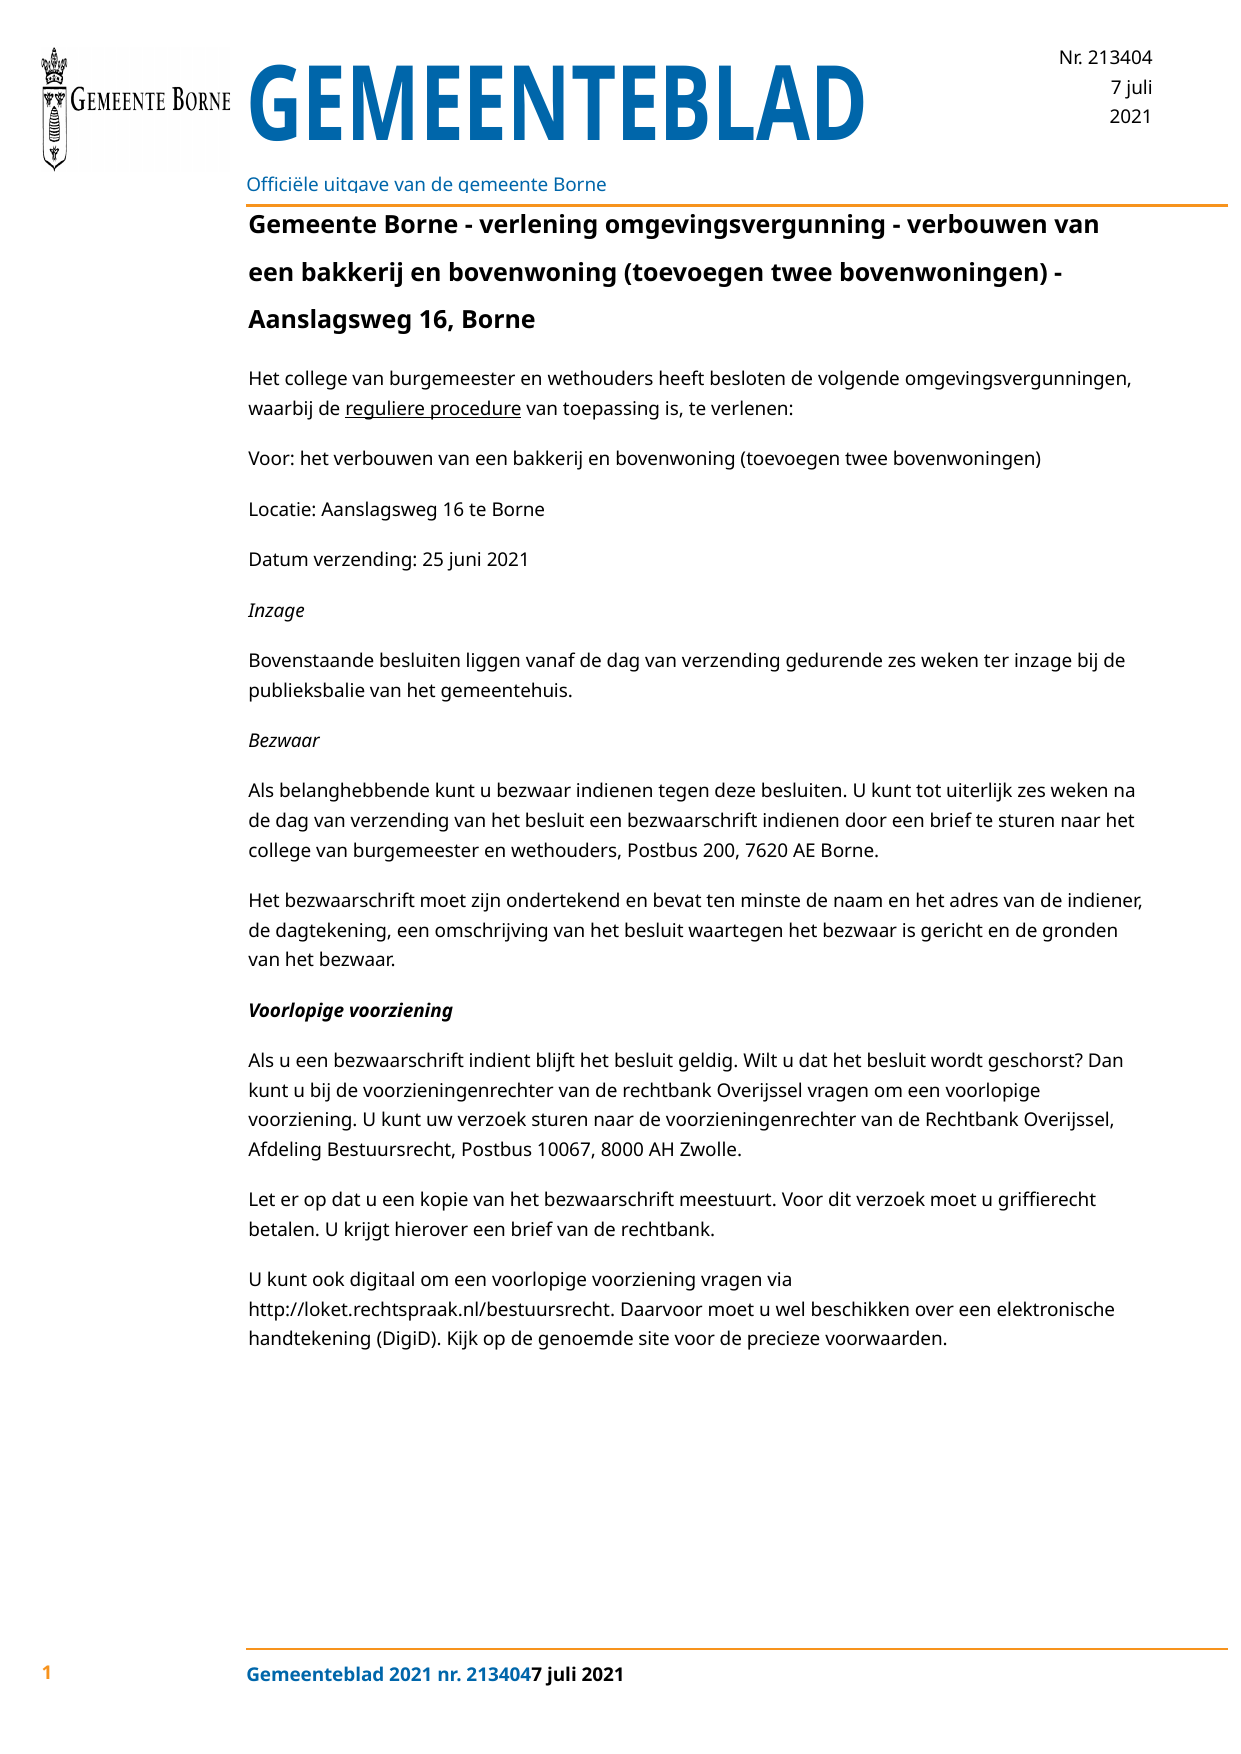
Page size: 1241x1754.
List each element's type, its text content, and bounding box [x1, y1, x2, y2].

text Let er op dat u een kopie van het bezwaarschrift meestuurt. Voor dit verzoek moet u griffierecht betalen. U krijgt hierover een brief van de rechtbank. [248, 1186, 1152, 1242]
text Voor: het verbouwen van een bakkerij en bovenwoning (toevoegen twee bovenwoningen) [248, 446, 1152, 471]
text Voorlopige voorziening [248, 997, 1152, 1022]
text Gemeente Borne - verlening omgevingsvergunning - verbouwen van een bakkerij en bovenwoning (toevoegen twee bovenwoningen) - Aanslagsweg 16, Borne [248, 207, 1152, 336]
picture [41, 47, 231, 172]
text Het college van burgemeester en wethouders heeft besloten de volgende omgevingsvergunningen, waarbij de reguliere procedure van toepassing is, te verlenen: [248, 366, 1152, 421]
text Inzage [248, 597, 1152, 622]
text U kunt ook digitaal om een voorlopige voorziening vragen via http://loket.rechtspraak.nl/bestuursrecht. Daarvoor moet u wel beschikken over een elektronische handtekening (DigiD). Kijk op de genoemde site voor de precieze voorwaarden. [248, 1266, 1152, 1351]
text Bezwaar [248, 727, 1152, 753]
text Datum verzending: 25 juni 2021 [248, 546, 1152, 572]
text Locatie: Aanslagsweg 16 te Borne [248, 496, 1152, 522]
text Het bezwaarschrift moet zijn ondertekend en bevat ten minste de naam en het adres van de indiener, de dagtekening, een omschrijving van het besluit waartegen het bezwaar is gericht en de gronden van het bezwaar. [248, 887, 1152, 972]
text Bovenstaande besluiten liggen vanaf de dag van verzending gedurende zes weken ter inzage bij de publieksbalie van het gemeentehuis. [248, 647, 1152, 702]
text Als belanghebbende kunt u bezwaar indienen tegen deze besluiten. U kunt tot uiterlijk zes weken na de dag van verzending van het besluit een bezwaarschrift indienen door een brief te sturen naar het college van burgemeester en wethouders, Postbus 200, 7620 AE Borne. [248, 778, 1152, 862]
text Als u een bezwaarschrift indient blijft het besluit geldig. Wilt u dat het besluit wordt geschorst? Dan kunt u bij de voorzieningenrechter van de rechtbank Overijssel vragen om een voorlopige voorziening. U kunt uw verzoek sturen naar de voorzieningenrechter van de Rechtbank Overijssel, Afdeling Bestuursrecht, Postbus 10067, 8000 AH Zwolle. [248, 1047, 1152, 1162]
